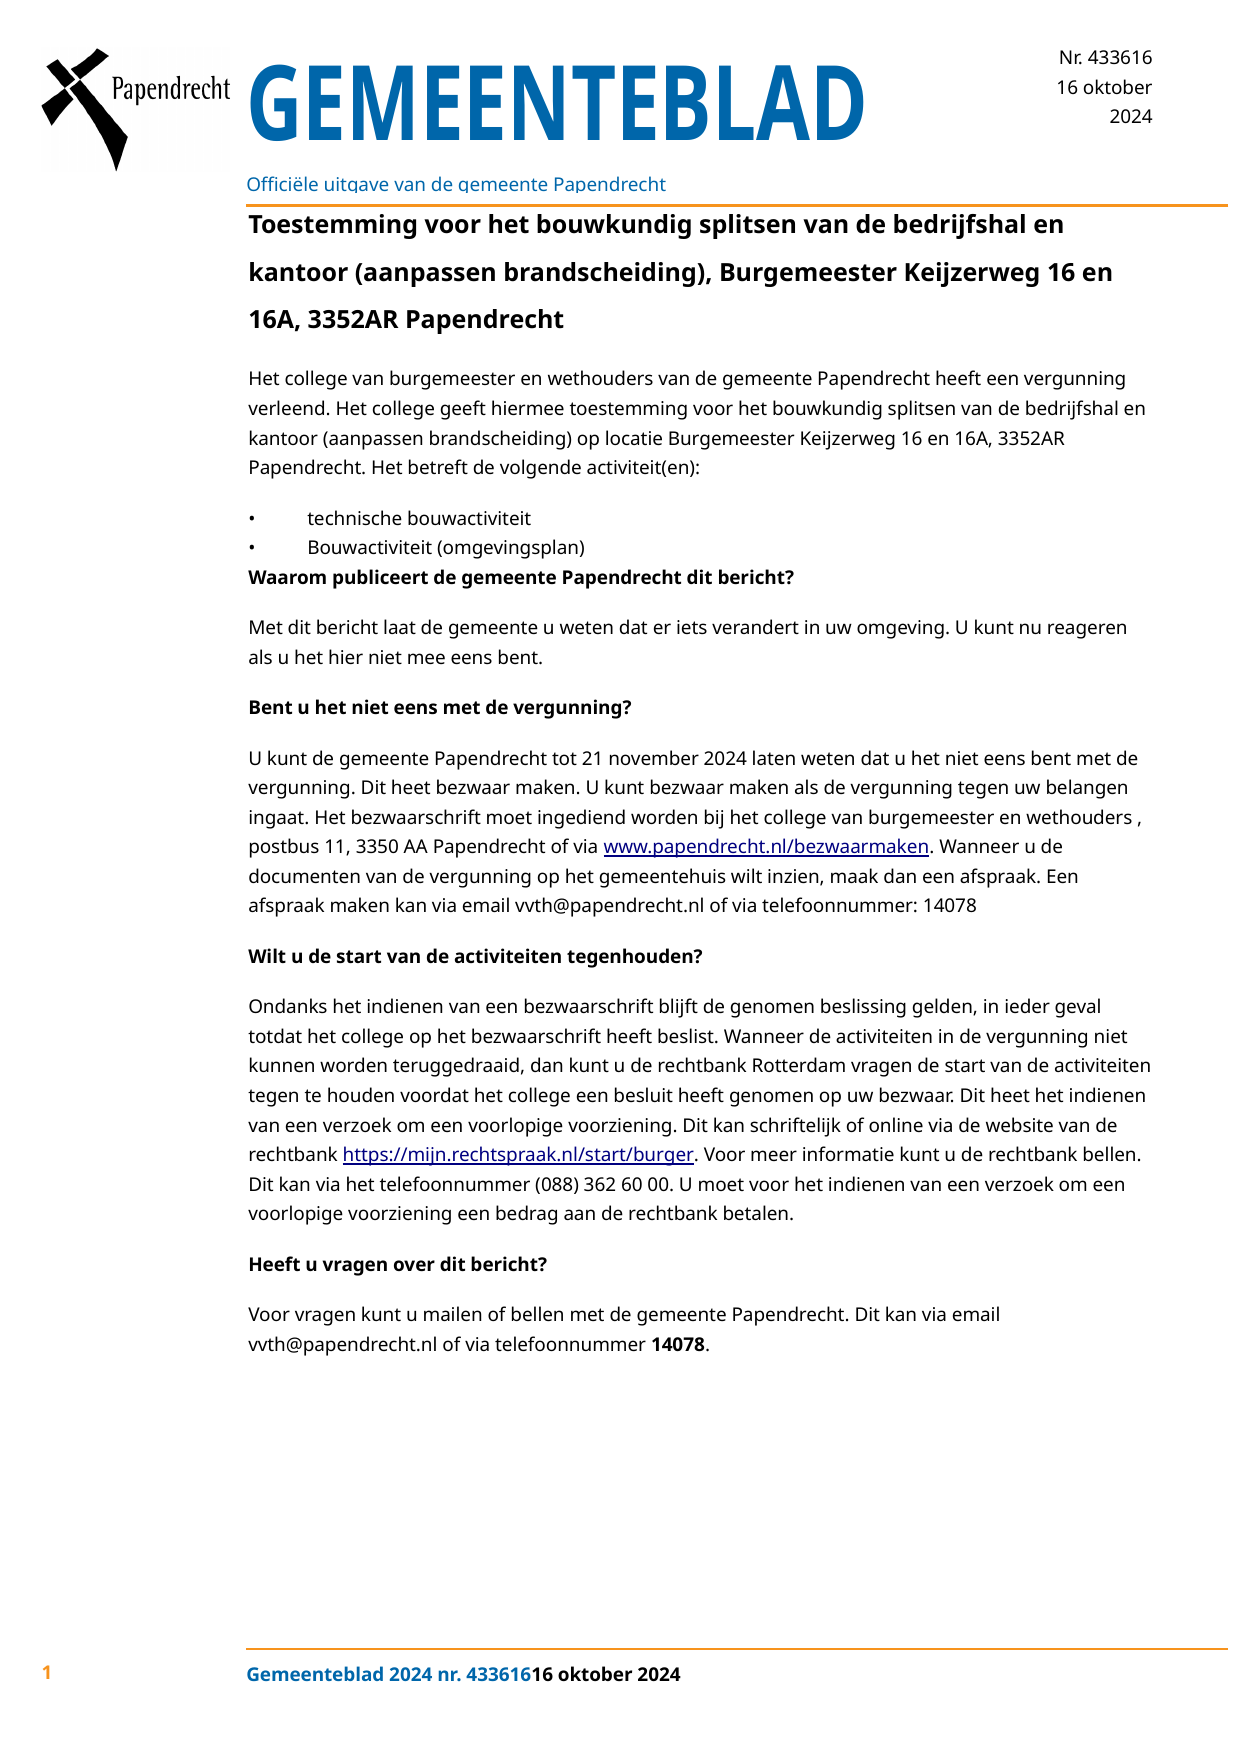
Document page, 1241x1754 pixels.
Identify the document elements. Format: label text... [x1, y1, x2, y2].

list Bouwactiviteit (omgevingsplan) [248, 534, 1152, 560]
text Toestemming voor het bouwkundig splitsen van de bedrijfshal en kantoor (aanpassen brandscheiding), Burgemeester Keijzerweg 16 en 16A, 3352AR Papendrecht [248, 207, 1152, 336]
text Voor vragen kunt u mailen of bellen met de gemeente Papendrecht. Dit kan via email vvth@papendrecht.nl of via telefoonnummer 14078. [248, 1301, 1152, 1357]
text Het college van burgemeester en wethouders van de gemeente Papendrecht heeft een vergunning verleend. Het college geeft hiermee toestemming voor het bouwkundig splitsen van de bedrijfshal en kantoor (aanpassen brandscheiding) op locatie Burgemeester Keijzerweg 16 en 16A, 3352AR Papendrecht. Het betreft de volgende activiteit(en): [248, 366, 1152, 480]
picture [41, 47, 231, 172]
text Wilt u de start van de activiteiten tegenhouden? [248, 943, 1152, 969]
text Bent u het niet eens met de vergunning? [248, 694, 1152, 720]
list technische bouwactiviteit [248, 505, 1152, 530]
text Met dit bericht laat de gemeente u weten dat er iets verandert in uw omgeving. U kunt nu reageren als u het hier niet mee eens bent. [248, 614, 1152, 669]
text Waarom publiceert de gemeente Papendrecht dit bericht? [248, 564, 1152, 589]
text U kunt de gemeente Papendrecht tot 21 november 2024 laten weten dat u het niet eens bent met de vergunning. Dit heet bezwaar maken. U kunt bezwaar maken als de vergunning tegen uw belangen ingaat. Het bezwaarschrift moet ingediend worden bij het college van burgemeester en wethouders , postbus 11, 3350 AA Papendrecht of via www.papendrecht.nl/bezwaarmaken. Wanneer u de documenten van de vergunning op het gemeentehuis wilt inzien, maak dan een afspraak. Een afspraak maken kan via email vvth@papendrecht.nl of via telefoonnummer: 14078 [248, 745, 1152, 918]
text Heeft u vragen over dit bericht? [248, 1251, 1152, 1277]
text Ondanks het indienen van een bezwaarschrift blijft de genomen beslissing gelden, in ieder geval totdat het college op het bezwaarschrift heeft beslist. Wanneer de activiteiten in de vergunning niet kunnen worden teruggedraaid, dan kunt u de rechtbank Rotterdam vragen de start van de activiteiten tegen te houden voordat het college een besluit heeft genomen op uw bezwaar. Dit heet het indienen van een verzoek om een voorlopige voorziening. Dit kan schriftelijk of online via de website van de rechtbank https://mijn.rechtspraak.nl/start/burger. Voor meer informatie kunt u de rechtbank bellen. Dit kan via het telefoonnummer (088) 362 60 00. U moet voor het indienen van een verzoek om een voorlopige voorziening een bedrag aan de rechtbank betalen. [248, 993, 1152, 1226]
